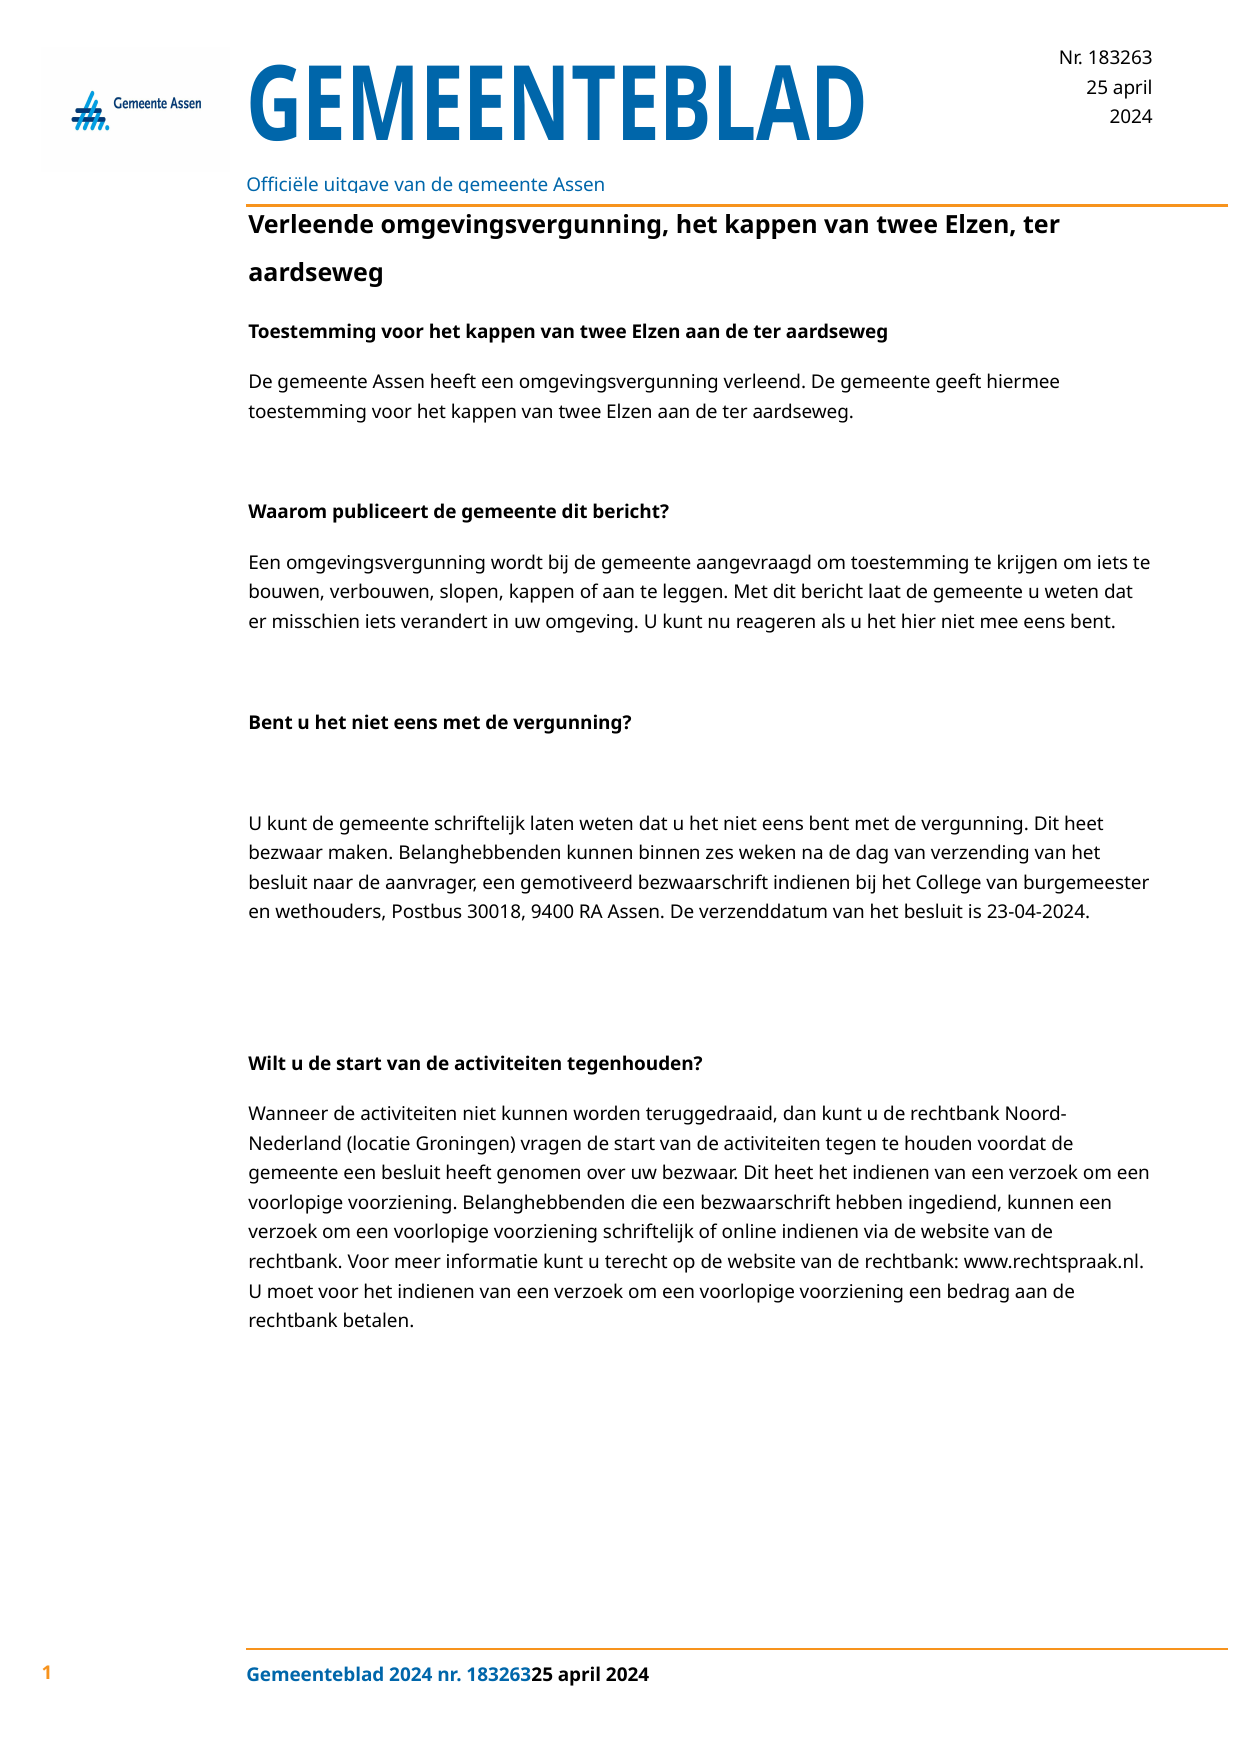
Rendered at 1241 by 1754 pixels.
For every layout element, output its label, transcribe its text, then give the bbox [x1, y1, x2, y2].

text Wanneer de activiteiten niet kunnen worden teruggedraaid, dan kunt u de rechtbank Noord-Nederland (locatie Groningen) vragen de start van de activiteiten tegen te houden voordat de gemeente een besluit heeft genomen over uw bezwaar. Dit heet het indienen van een verzoek om een voorlopige voorziening. Belanghebbenden die een bezwaarschrift hebben ingediend, kunnen een verzoek om een voorlopige voorziening schriftelijk of online indienen via de website van de rechtbank. Voor meer informatie kunt u terecht op de website van de rechtbank: www.rechtspraak.nl. U moet voor het indienen van een verzoek om een voorlopige voorziening een bedrag aan de rechtbank betalen. [248, 1100, 1152, 1333]
text De gemeente Assen heeft een omgevingsvergunning verleend. De gemeente geeft hiermee toestemming voor het kappen van twee Elzen aan de ter aardseweg. [248, 368, 1152, 424]
text Waarom publiceert de gemeente dit bericht? [248, 499, 1152, 524]
text Een omgevingsvergunning wordt bij de gemeente aangevraagd om toestemming te krijgen om iets te bouwen, verbouwen, slopen, kappen of aan te leggen. Met dit bericht laat de gemeente u weten dat er misschien iets verandert in uw omgeving. U kunt nu reageren als u het hier niet mee eens bent. [248, 549, 1152, 634]
picture [41, 47, 231, 172]
text Toestemming voor het kappen van twee Elzen aan de ter aardseweg [248, 318, 1152, 344]
text Verleende omgevingsvergunning, het kappen van twee Elzen, ter aardseweg [248, 207, 1152, 288]
text U kunt de gemeente schriftelijk laten weten dat u het niet eens bent met de vergunning. Dit heet bezwaar maken. Belanghebbenden kunnen binnen zes weken na de dag van verzending van het besluit naar de aanvrager, een gemotiveerd bezwaarschrift indienen bij het College van burgemeester en wethouders, Postbus 30018, 9400 RA Assen. De verzenddatum van het besluit is 23-04-2024. [248, 810, 1152, 924]
text Wilt u de start van de activiteiten tegenhouden? [248, 1050, 1152, 1076]
text Bent u het niet eens met de vergunning? [248, 709, 1152, 735]
